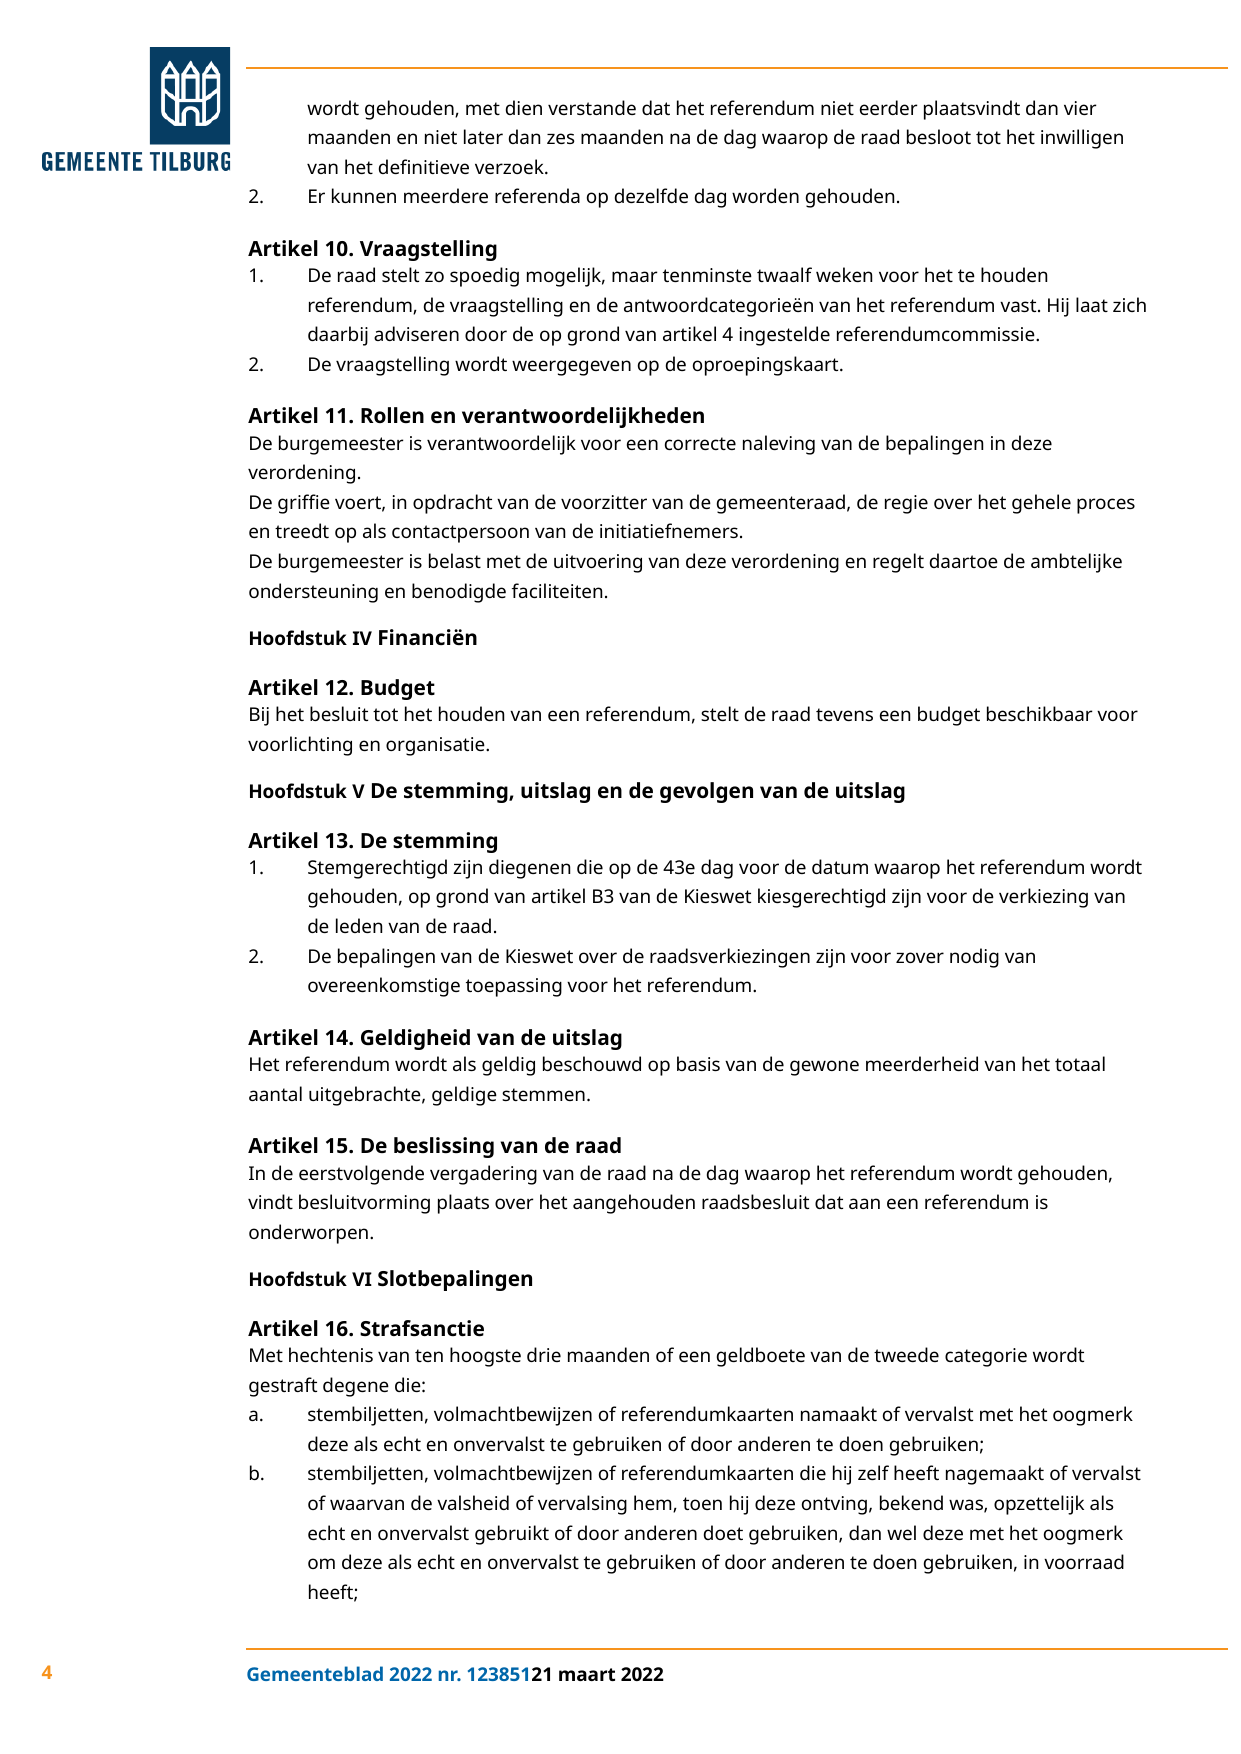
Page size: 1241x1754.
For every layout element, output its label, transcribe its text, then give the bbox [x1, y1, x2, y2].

text Artikel 11. Rollen en verantwoordelijkheden [248, 402, 1152, 430]
text Hoofdstuk IV Financiën [248, 623, 1152, 652]
list wordt gehouden, met dien verstande dat het referendum niet eerder plaatsvindt dan vier maanden en niet later dan zes maanden na de dag waarop de raad besloot tot het inwilligen van het definitieve verzoek. [248, 95, 1152, 180]
list De raad stelt zo spoedig mogelijk, maar tenminste twaalf weken voor het te houden referendum, de vraagstelling en de antwoordcategorieën van het referendum vast. Hij laat zich daarbij adviseren door de op grond van artikel 4 ingestelde referendumcommissie. [248, 262, 1152, 347]
list De vraagstelling wordt weergegeven op de oproepingskaart. [248, 351, 1152, 377]
text De griffie voert, in opdracht van de voorzitter van de gemeenteraad, de regie over het gehele proces en treedt op als contactpersoon van de initiatiefnemers. [248, 489, 1152, 544]
text Artikel 10. Vraagstelling [248, 234, 1152, 262]
text Artikel 14. Geldigheid van de uitslag [248, 1023, 1152, 1051]
text Het referendum wordt als geldig beschouwd op basis van de gewone meerderheid van het totaal aantal uitgebrachte, geldige stemmen. [248, 1051, 1152, 1107]
list Er kunnen meerdere referenda op dezelfde dag worden gehouden. [248, 183, 1152, 209]
list stembiljetten, volmachtbewijzen of referendumkaarten namaakt of vervalst met het oogmerk deze als echt en onvervalst te gebruiken of door anderen te doen gebruiken; [248, 1401, 1152, 1457]
text Artikel 15. De beslissing van de raad [248, 1131, 1152, 1160]
text In de eerstvolgende vergadering van de raad na de dag waarop het referendum wordt gehouden, vindt besluitvorming plaats over het aangehouden raadsbesluit dat aan een referendum is onderworpen. [248, 1160, 1152, 1245]
text Bij het besluit tot het houden van een referendum, stelt de raad tevens een budget beschikbaar voor voorlichting en organisatie. [248, 701, 1152, 757]
text Met hechtenis van ten hoogste drie maanden of een geldboete van de tweede categorie wordt gestraft degene die: [248, 1342, 1152, 1398]
list Stemgerechtigd zijn diegenen die op de 43e dag voor de datum waarop het referendum wordt gehouden, op grond van artikel B3 van de Kieswet kiesgerechtigd zijn voor de verkiezing van de leden van de raad. [248, 854, 1152, 939]
text Artikel 13. De stemming [248, 826, 1152, 854]
text Hoofdstuk V De stemming, uitslag en de gevolgen van de uitslag [248, 776, 1152, 805]
text Artikel 16. Strafsanctie [248, 1314, 1152, 1342]
text Artikel 12. Budget [248, 673, 1152, 701]
list De bepalingen van de Kieswet over de raadsverkiezingen zijn voor zover nodig van overeenkomstige toepassing voor het referendum. [248, 943, 1152, 998]
text De burgemeester is belast met de uitvoering van deze verordening en regelt daartoe de ambtelijke ondersteuning en benodigde faciliteiten. [248, 548, 1152, 604]
list stembiljetten, volmachtbewijzen of referendumkaarten die hij zelf heeft nagemaakt of vervalst of waarvan de valsheid of vervalsing hem, toen hij deze ontving, bekend was, opzettelijk als echt en onvervalst gebruikt of door anderen doet gebruiken, dan wel deze met het oogmerk om deze als echt en onvervalst te gebruiken of door anderen te doen gebruiken, in voorraad heeft; [248, 1461, 1152, 1605]
text De burgemeester is verantwoordelijk voor een correcte naleving van de bepalingen in deze verordening. [248, 430, 1152, 485]
text Hoofdstuk VI Slotbepalingen [248, 1264, 1152, 1293]
picture [41, 47, 231, 172]
